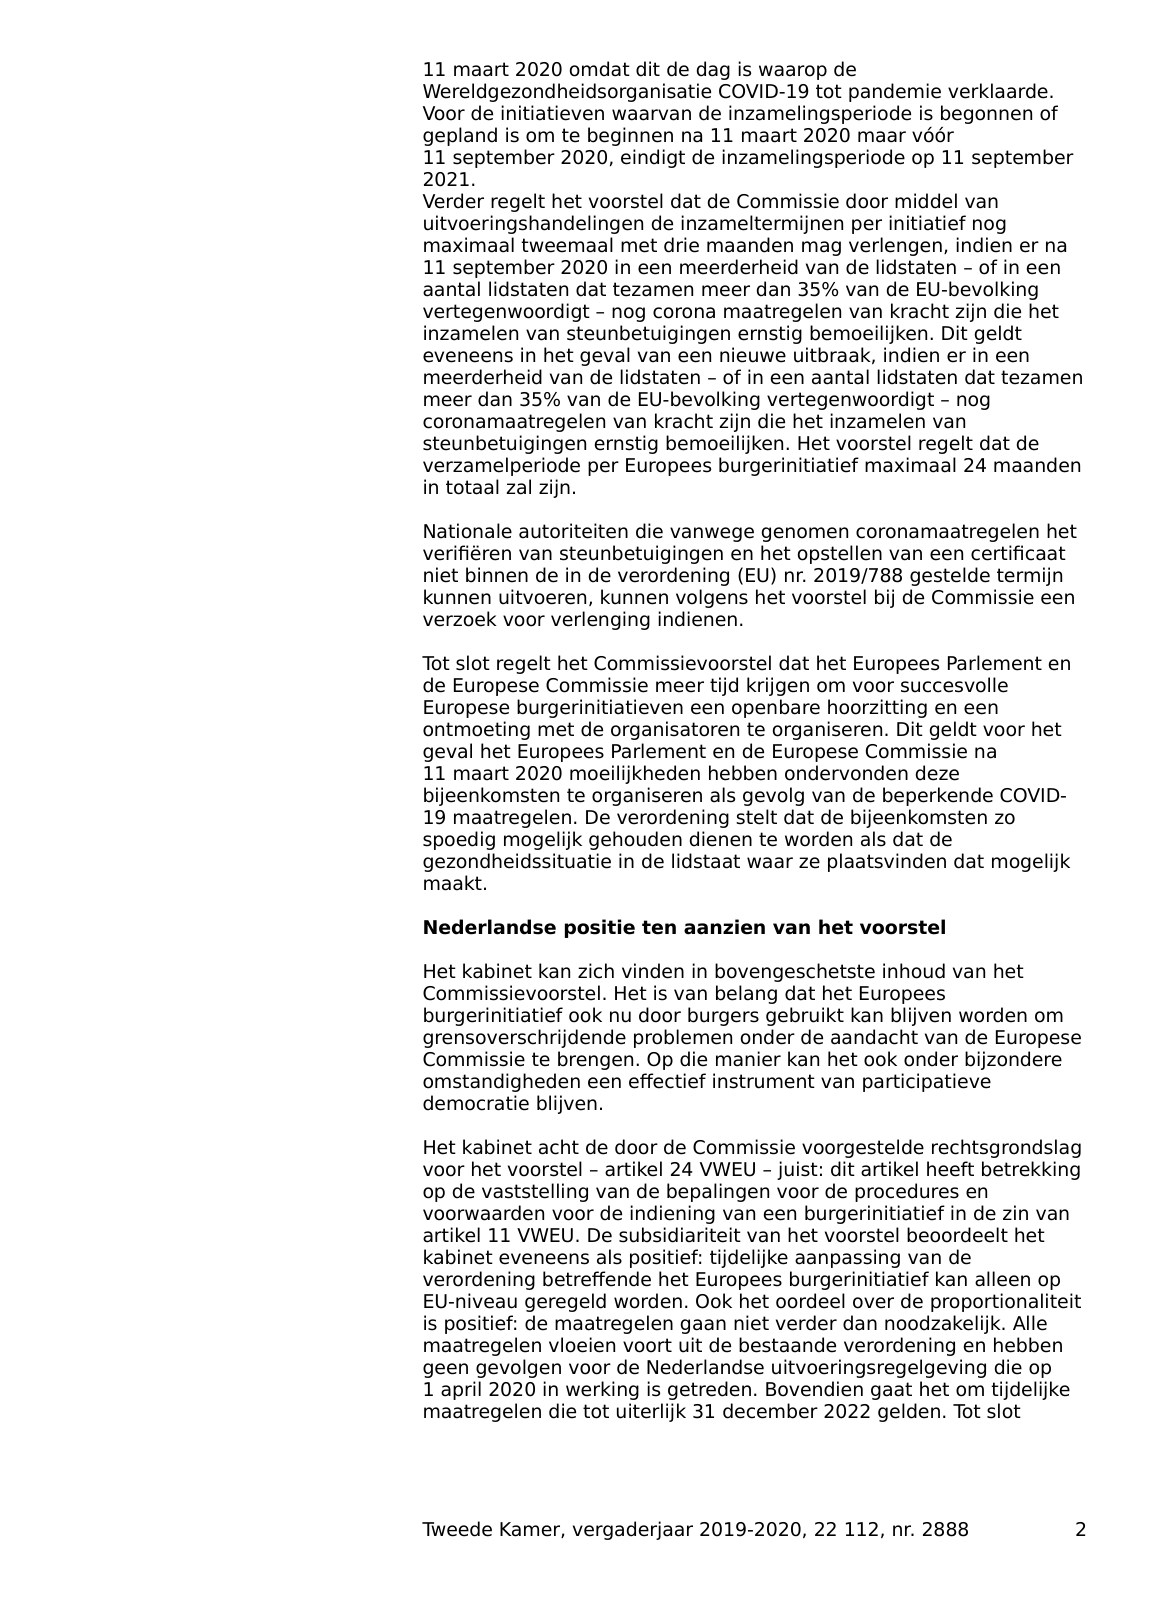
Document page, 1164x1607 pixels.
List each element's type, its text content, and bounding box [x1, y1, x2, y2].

text 11 maart 2020 omdat dit de dag is waarop de Wereldgezondheidsorganisatie COVID-19 tot pandemie verklaarde. Voor de initiatieven waarvan de inzamelingsperiode is begonnen of gepland is om te beginnen na 11 maart 2020 maar vóór 11 september 2020, eindigt de inzamelingsperiode op 11 september 2021. [422, 59, 1087, 191]
text Tot slot regelt het Commissievoorstel dat het Europees Parlement en de Europese Commissie meer tijd krijgen om voor succesvolle Europese burgerinitiatieven een openbare hoorzitting en een ontmoeting met de organisatoren te organiseren. Dit geldt voor het geval het Europees Parlement en de Europese Commissie na 11 maart 2020 moeilijkheden hebben ondervonden deze bijeenkomsten te organiseren als gevolg van de beperkende COVID-19 maatregelen. De verordening stelt dat de bijeenkomsten zo spoedig mogelijk gehouden dienen te worden als dat de gezondheidssituatie in de lidstaat waar ze plaatsvinden dat mogelijk maakt. [422, 653, 1087, 895]
text Nationale autoriteiten die vanwege genomen coronamaatregelen het verifiëren van steunbetuigingen en het opstellen van een certificaat niet binnen de in de verordening (EU) nr. 2019/788 gestelde termijn kunnen uitvoeren, kunnen volgens het voorstel bij de Commissie een verzoek voor verlenging indienen. [422, 521, 1087, 631]
subtitle Nederlandse positie ten aanzien van het voorstel [422, 917, 1087, 939]
text Verder regelt het voorstel dat de Commissie door middel van uitvoeringshandelingen de inzameltermijnen per initiatief nog maximaal tweemaal met drie maanden mag verlengen, indien er na 11 september 2020 in een meerderheid van de lidstaten – of in een aantal lidstaten dat tezamen meer dan 35% van de EU-bevolking vertegenwoordigt – nog corona maatregelen van kracht zijn die het inzamelen van steunbetuigingen ernstig bemoeilijken. Dit geldt eveneens in het geval van een nieuwe uitbraak, indien er in een meerderheid van de lidstaten – of in een aantal lidstaten dat tezamen meer dan 35% van de EU-bevolking vertegenwoordigt – nog coronamaatregelen van kracht zijn die het inzamelen van steunbetuigingen ernstig bemoeilijken. Het voorstel regelt dat de verzamelperiode per Europees burgerinitiatief maximaal 24 maanden in totaal zal zijn. [422, 191, 1087, 499]
text Het kabinet kan zich vinden in bovengeschetste inhoud van het Commissievoorstel. Het is van belang dat het Europees burgerinitiatief ook nu door burgers gebruikt kan blijven worden om grensoverschrijdende problemen onder de aandacht van de Europese Commissie te brengen. Op die manier kan het ook onder bijzondere omstandigheden een effectief instrument van participatieve democratie blijven. [422, 961, 1087, 1115]
text Het kabinet acht de door de Commissie voorgestelde rechtsgrondslag voor het voorstel – artikel 24 VWEU – juist: dit artikel heeft betrekking op de vaststelling van de bepalingen voor de procedures en voorwaarden voor de indiening van een burgerinitiatief in de zin van artikel 11 VWEU. De subsidiariteit van het voorstel beoordeelt het kabinet eveneens als positief: tijdelijke aanpassing van de verordening betreffende het Europees burgerinitiatief kan alleen op EU-niveau geregeld worden. Ook het oordeel over de proportionaliteit is positief: de maatregelen gaan niet verder dan noodzakelijk. Alle maatregelen vloeien voort uit de bestaande verordening en hebben geen gevolgen voor de Nederlandse uitvoeringsregelgeving die op 1 april 2020 in werking is getreden. Bovendien gaat het om tijdelijke maatregelen die tot uiterlijk 31 december 2022 gelden. Tot slot [422, 1137, 1087, 1423]
